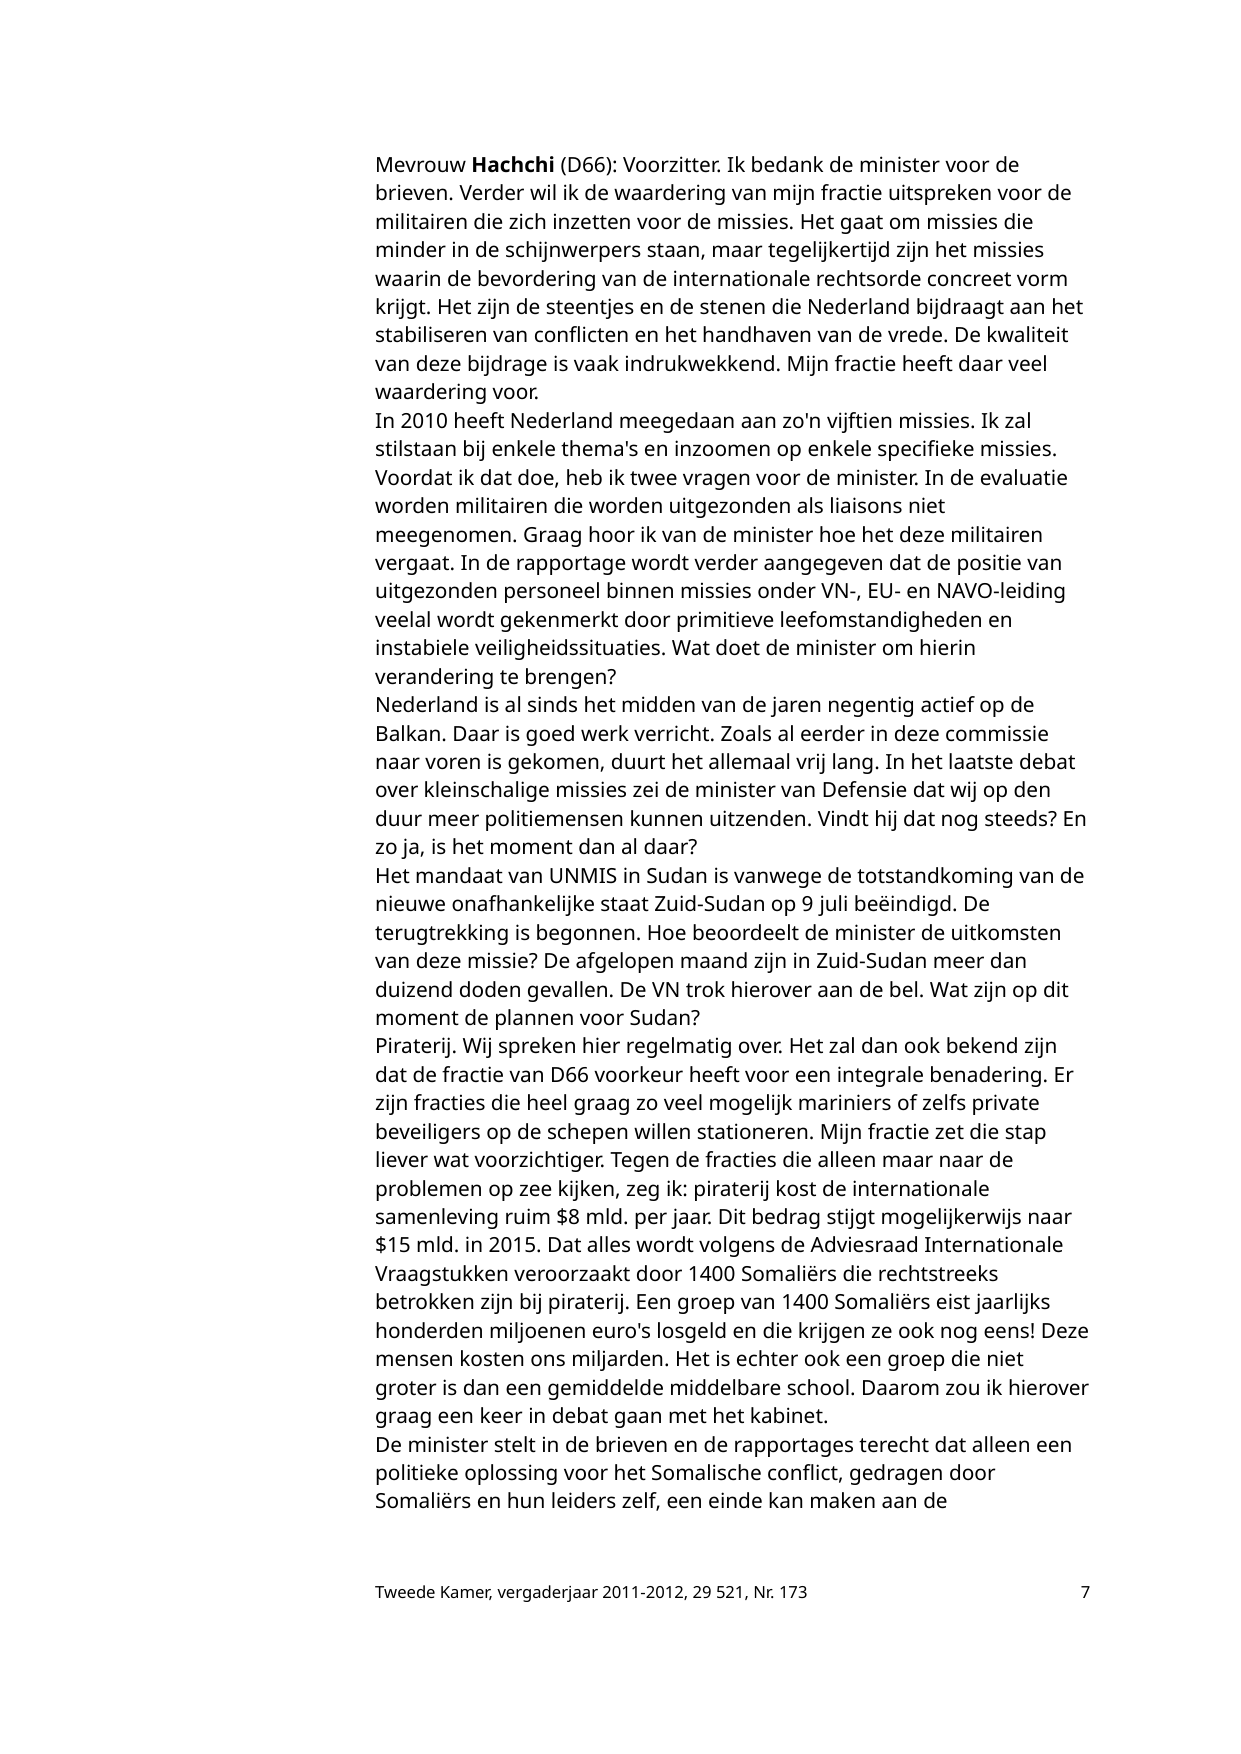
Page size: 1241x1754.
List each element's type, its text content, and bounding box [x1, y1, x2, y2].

text Mevrouw Hachchi (D66): Voorzitter. Ik bedank de minister voor de brieven. Verder wil ik de waardering van mijn fractie uitspreken voor de militairen die zich inzetten voor de missies. Het gaat om missies die minder in de schijnwerpers staan, maar tegelijkertijd zijn het missies waarin de bevordering van de internationale rechtsorde concreet vorm krijgt. Het zijn de steentjes en de stenen die Nederland bijdraagt aan het stabiliseren van conflicten en het handhaven van de vrede. De kwaliteit van deze bijdrage is vaak indrukwekkend. Mijn fractie heeft daar veel waardering voor. [375, 150, 1090, 406]
text Nederland is al sinds het midden van de jaren negentig actief op de Balkan. Daar is goed werk verricht. Zoals al eerder in deze commissie naar voren is gekomen, duurt het allemaal vrij lang. In het laatste debat over kleinschalige missies zei de minister van Defensie dat wij op den duur meer politiemensen kunnen uitzenden. Vindt hij dat nog steeds? En zo ja, is het moment dan al daar? [375, 690, 1090, 861]
text Het mandaat van UNMIS in Sudan is vanwege de totstandkoming van de nieuwe onafhankelijke staat Zuid-Sudan op 9 juli beëindigd. De terugtrekking is begonnen. Hoe beoordeelt de minister de uitkomsten van deze missie? De afgelopen maand zijn in Zuid-Sudan meer dan duizend doden gevallen. De VN trok hierover aan de bel. Wat zijn op dit moment de plannen voor Sudan? [375, 861, 1090, 1032]
text In 2010 heeft Nederland meegedaan aan zo'n vijftien missies. Ik zal stilstaan bij enkele thema's en inzoomen op enkele specifieke missies. Voordat ik dat doe, heb ik twee vragen voor de minister. In de evaluatie worden militairen die worden uitgezonden als liaisons niet meegenomen. Graag hoor ik van de minister hoe het deze militairen vergaat. In de rapportage wordt verder aangegeven dat de positie van uitgezonden personeel binnen missies onder VN-, EU- en NAVO-leiding veelal wordt gekenmerkt door primitieve leefomstandigheden en instabiele veiligheidssituaties. Wat doet de minister om hierin verandering te brengen? [375, 406, 1090, 690]
text De minister stelt in de brieven en de rapportages terecht dat alleen een politieke oplossing voor het Somalische conflict, gedragen door Somaliërs en hun leiders zelf, een einde kan maken aan de [375, 1430, 1090, 1515]
text Piraterij. Wij spreken hier regelmatig over. Het zal dan ook bekend zijn dat de fractie van D66 voorkeur heeft voor een integrale benadering. Er zijn fracties die heel graag zo veel mogelijk mariniers of zelfs private beveiligers op de schepen willen stationeren. Mijn fractie zet die stap liever wat voorzichtiger. Tegen de fracties die alleen maar naar de problemen op zee kijken, zeg ik: piraterij kost de internationale samenleving ruim $8 mld. per jaar. Dit bedrag stijgt mogelijkerwijs naar $15 mld. in 2015. Dat alles wordt volgens de Adviesraad Internationale Vraagstukken veroorzaakt door 1400 Somaliërs die rechtstreeks betrokken zijn bij piraterij. Een groep van 1400 Somaliërs eist jaarlijks honderden miljoenen euro's losgeld en die krijgen ze ook nog eens! Deze mensen kosten ons miljarden. Het is echter ook een groep die niet groter is dan een gemiddelde middelbare school. Daarom zou ik hierover graag een keer in debat gaan met het kabinet. [375, 1032, 1090, 1430]
